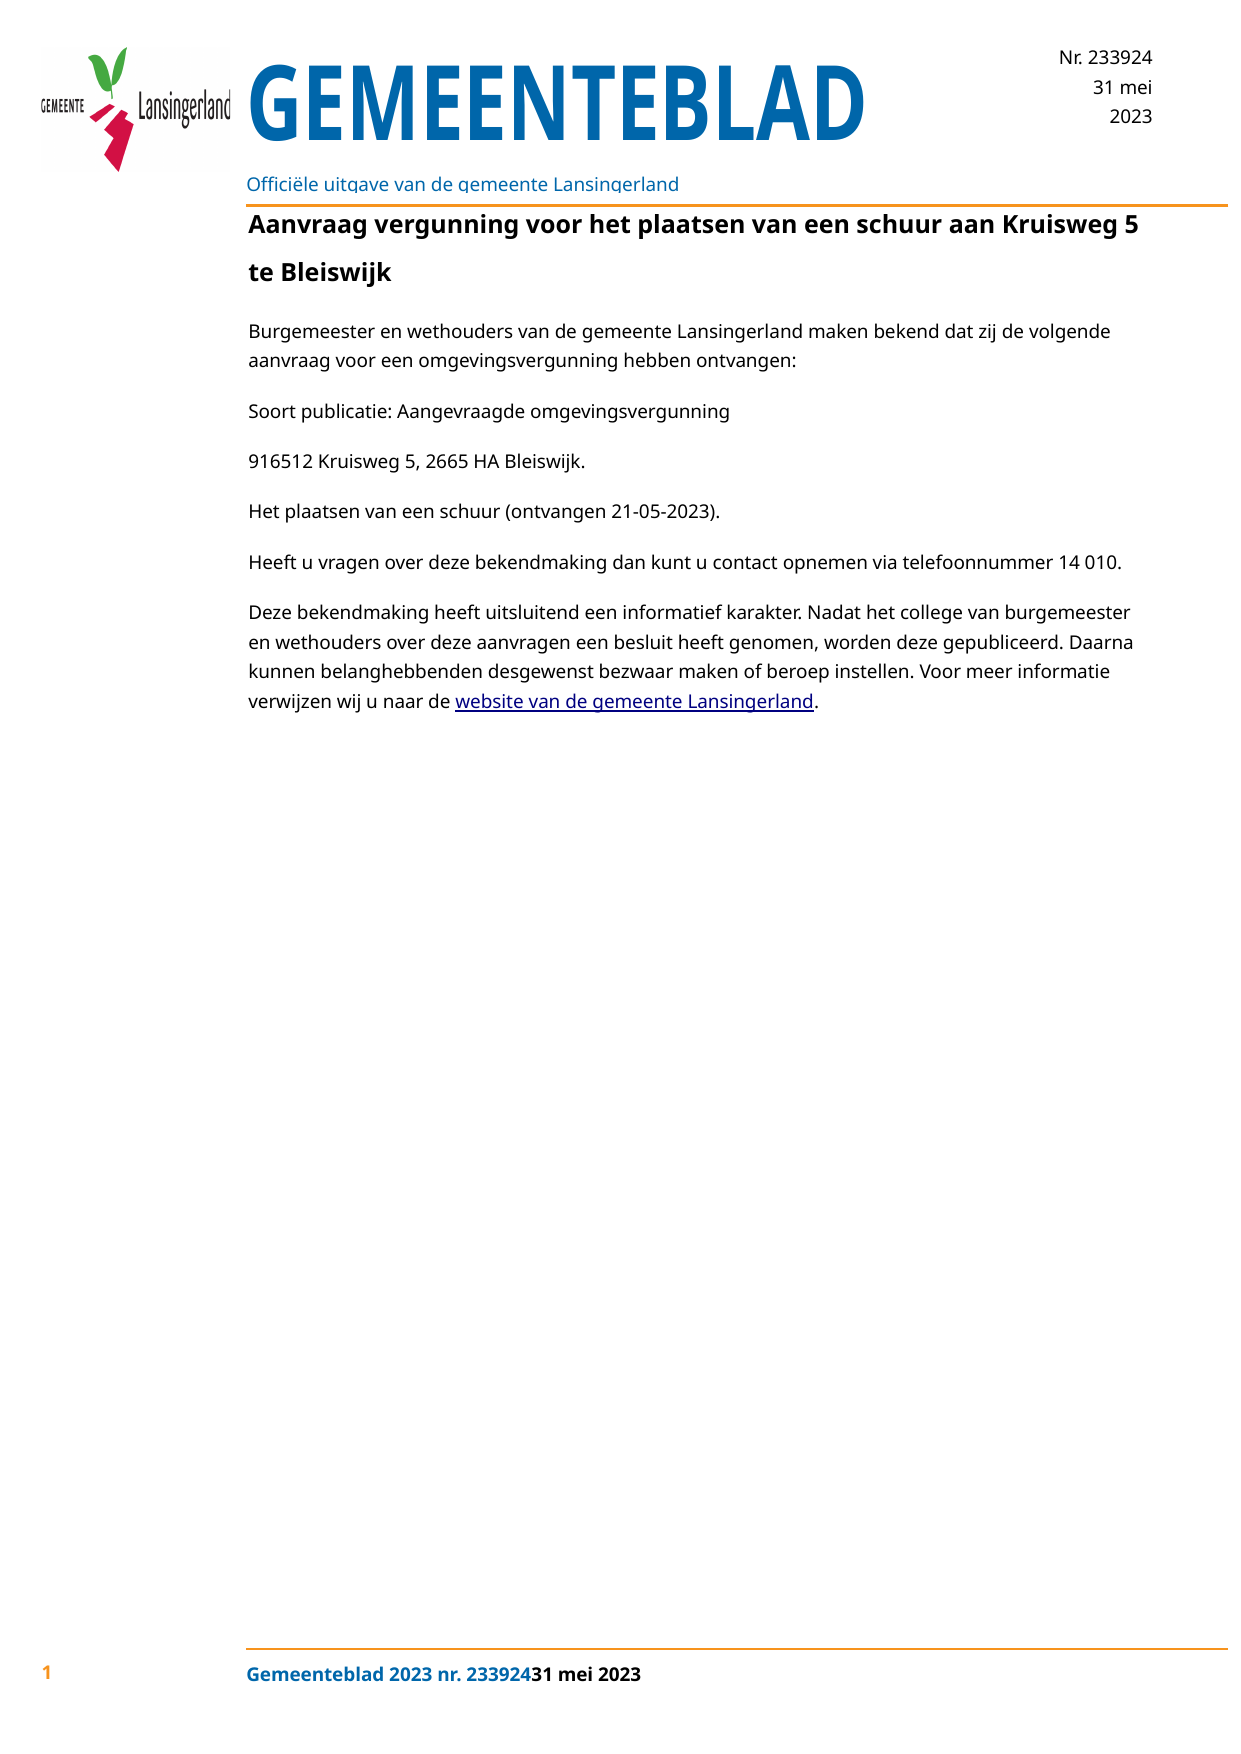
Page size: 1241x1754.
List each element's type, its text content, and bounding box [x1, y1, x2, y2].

text Burgemeester en wethouders van de gemeente Lansingerland maken bekend dat zij de volgende aanvraag voor een omgevingsvergunning hebben ontvangen: [248, 318, 1152, 373]
text Heeft u vragen over deze bekendmaking dan kunt u contact opnemen via telefoonnummer 14 010. [248, 549, 1152, 575]
text Soort publicatie: Aangevraagde omgevingsvergunning [248, 398, 1152, 424]
text 916512 Kruisweg 5, 2665 HA Bleiswijk. [248, 448, 1152, 474]
picture [41, 47, 231, 172]
text Het plaatsen van een schuur (ontvangen 21-05-2023). [248, 499, 1152, 524]
text Aanvraag vergunning voor het plaatsen van een schuur aan Kruisweg 5 te Bleiswijk [248, 207, 1152, 288]
text Deze bekendmaking heeft uitsluitend een informatief karakter. Nadat het college van burgemeester en wethouders over deze aanvragen een besluit heeft genomen, worden deze gepubliceerd. Daarna kunnen belanghebbenden desgewenst bezwaar maken of beroep instellen. Voor meer informatie verwijzen wij u naar de website van de gemeente Lansingerland. [248, 599, 1152, 714]
